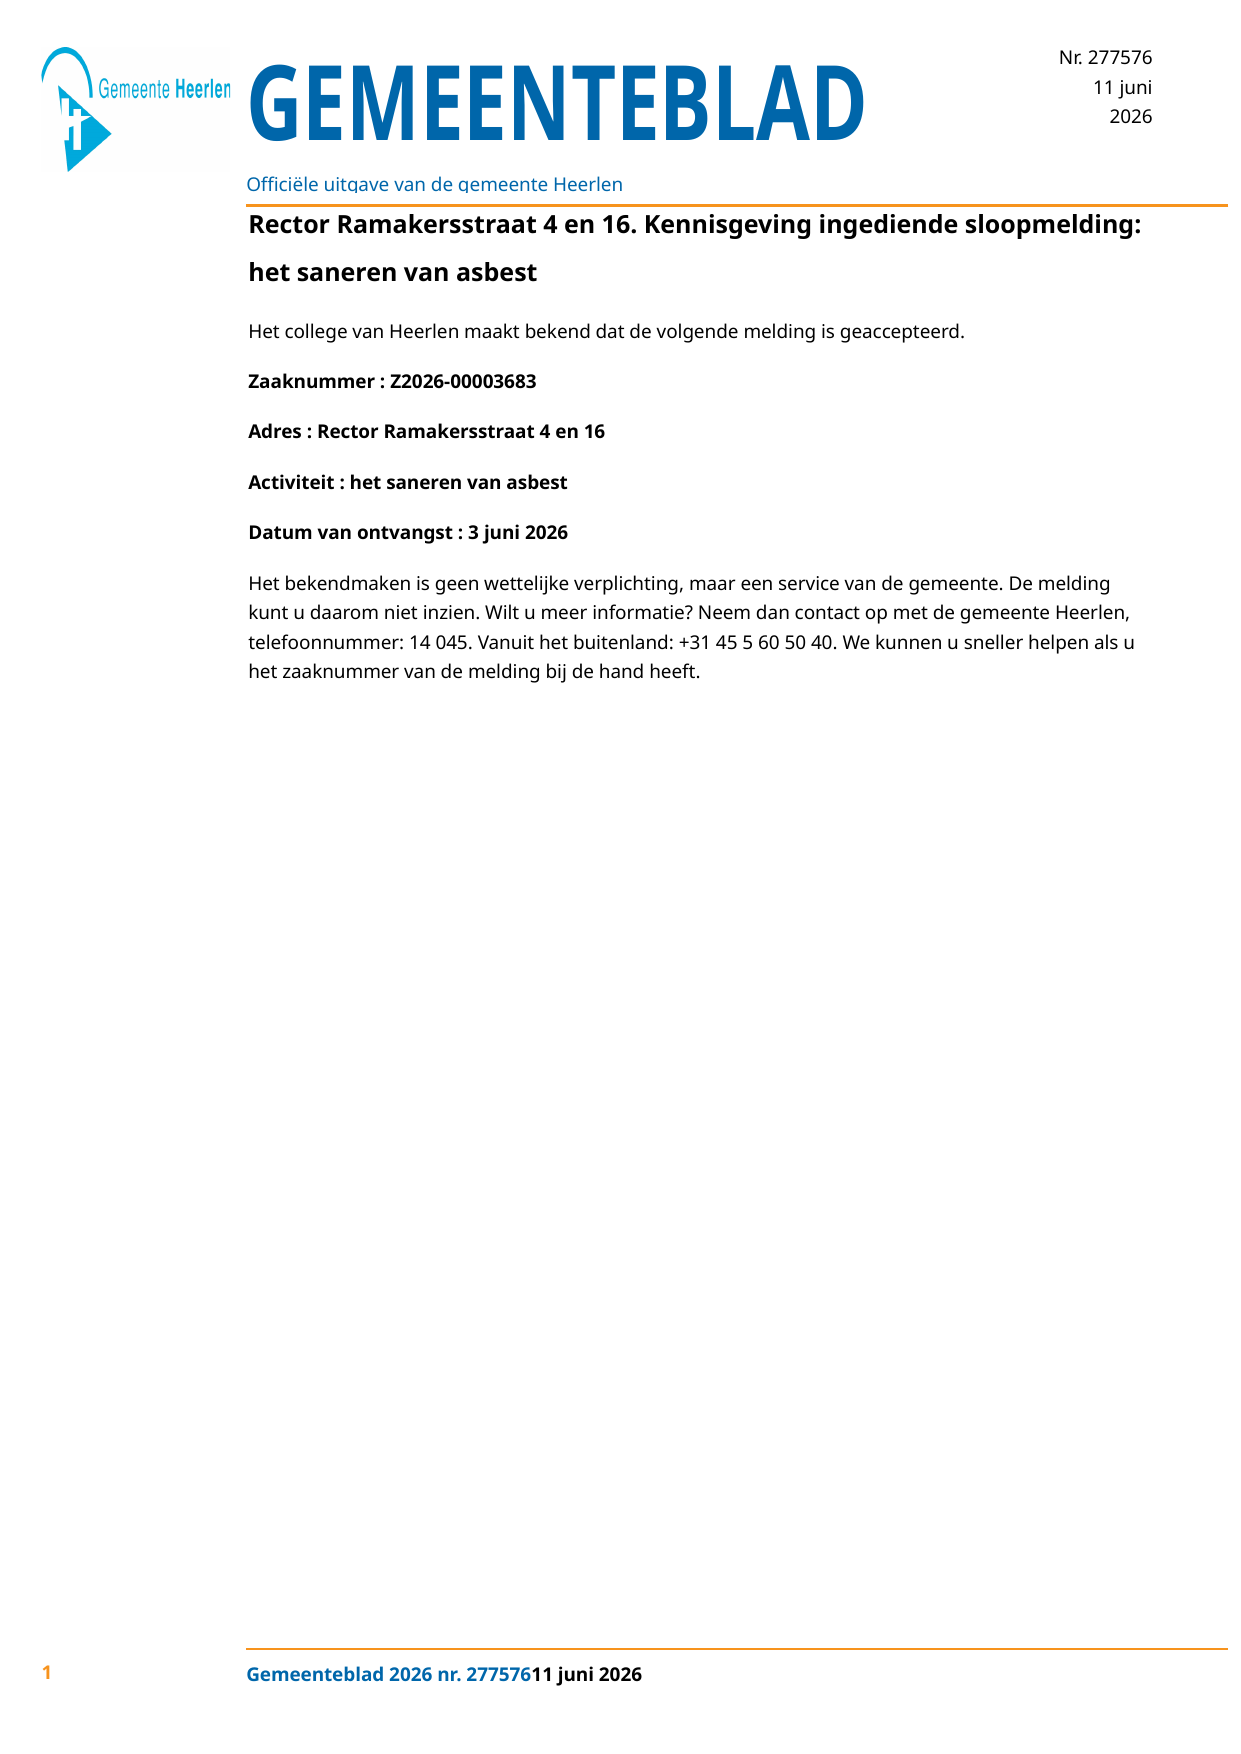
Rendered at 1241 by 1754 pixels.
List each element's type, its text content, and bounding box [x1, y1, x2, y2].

text Zaaknummer : Z2026-00003683 [248, 368, 1152, 394]
text Activiteit : het saneren van asbest [248, 469, 1152, 495]
text Het bekendmaken is geen wettelijke verplichting, maar een service van de gemeente. De melding kunt u daarom niet inzien. Wilt u meer informatie? Neem dan contact op met de gemeente Heerlen, telefoonnummer: 14 045. Vanuit het buitenland: +31 45 5 60 50 40. We kunnen u sneller helpen als u het zaaknummer van de melding bij de hand heeft. [248, 570, 1152, 684]
text Adres : Rector Ramakersstraat 4 en 16 [248, 419, 1152, 444]
text Het college van Heerlen maakt bekend dat de volgende melding is geaccepteerd. [248, 318, 1152, 344]
picture [41, 47, 59, 70]
picture [41, 47, 231, 172]
text Datum van ontvangst : 3 juni 2026 [248, 519, 1152, 545]
text Rector Ramakersstraat 4 en 16. Kennisgeving ingediende sloopmelding: het saneren van asbest [248, 207, 1152, 288]
